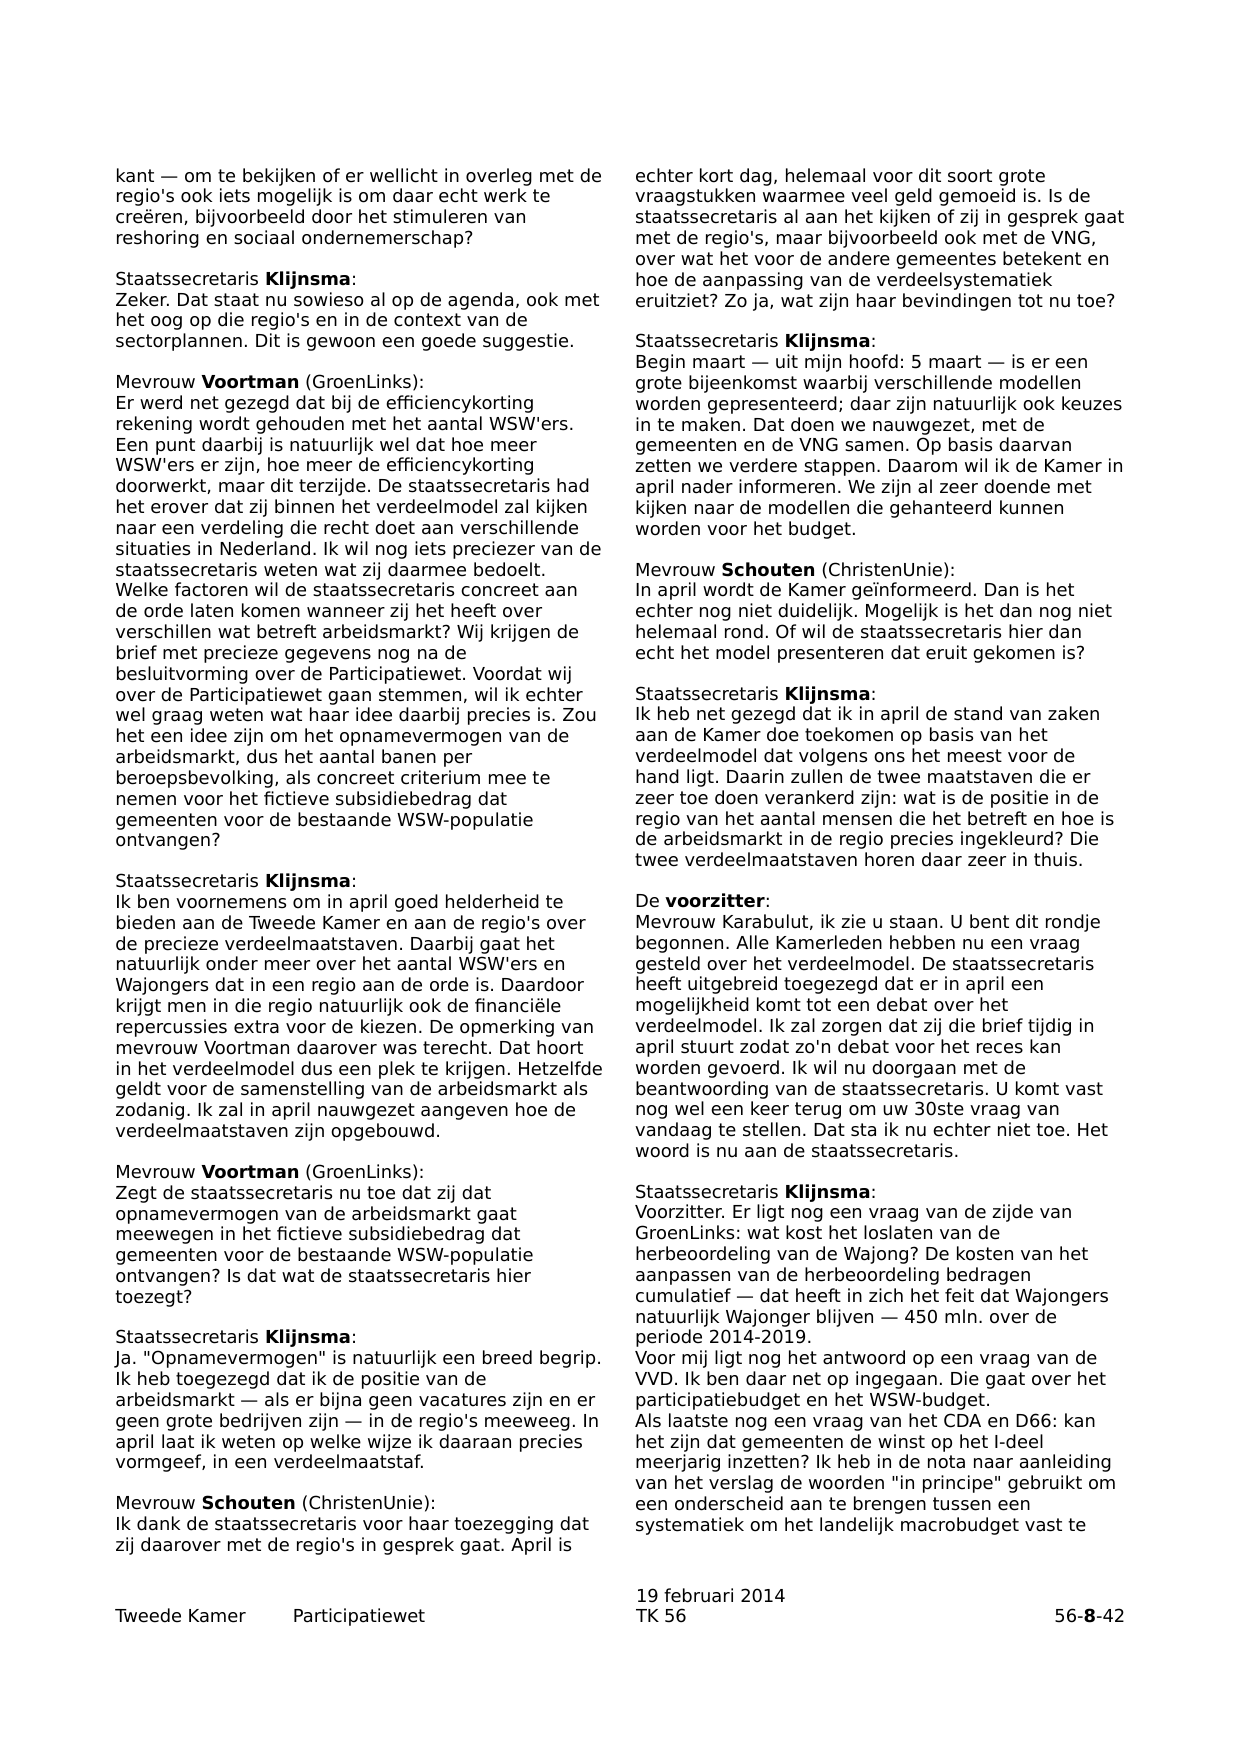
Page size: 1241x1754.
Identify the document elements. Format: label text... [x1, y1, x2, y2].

text Mevrouw Karabulut, ik zie u staan. U bent dit rondje begonnen. Alle Kamerleden hebben nu een vraag gesteld over het verdeelmodel. De staatssecretaris heeft uitgebreid toegezegd dat er in april een mogelijkheid komt tot een debat over het verdeelmodel. Ik zal zorgen dat zij die brief tijdig in april stuurt zodat zo'n debat voor het reces kan worden gevoerd. Ik wil nu doorgaan met de beantwoording van de staatssecretaris. U komt vast nog wel een keer terug om uw 30ste vraag van vandaag te stellen. Dat sta ik nu echter niet toe. Het woord is nu aan de staatssecretaris. [635, 912, 1125, 1162]
text Staatssecretaris Klijnsma: [115, 871, 605, 892]
text Zegt de staatssecretaris nu toe dat zij dat opnamevermogen van de arbeidsmarkt gaat meewegen in het fictieve subsidiebedrag dat gemeenten voor de bestaande WSW-populatie ontvangen? Is dat wat de staatssecretaris hier toezegt? [115, 1182, 605, 1307]
text Begin maart — uit mijn hoofd: 5 maart — is er een grote bijeenkomst waarbij verschillende modellen worden gepresenteerd; daar zijn natuurlijk ook keuzes in te maken. Dat doen we nauwgezet, met de gemeenten en de VNG samen. Op basis daarvan zetten we verdere stappen. Daarom wil ik de Kamer in april nader informeren. We zijn al zeer doende met kijken naar de modellen die gehanteerd kunnen worden voor het budget. [635, 352, 1125, 539]
text Staatssecretaris Klijnsma: [635, 331, 1125, 352]
text De voorzitter: [635, 891, 1125, 912]
text Staatssecretaris Klijnsma: [115, 269, 605, 289]
text Mevrouw Schouten (ChristenUnie): [635, 559, 1125, 580]
text Mevrouw Voortman (GroenLinks): [115, 1162, 605, 1182]
text Mevrouw Schouten (ChristenUnie): [115, 1493, 605, 1514]
text kant — om te bekijken of er wellicht in overleg met de regio's ook iets mogelijk is om daar echt werk te creëren, bijvoorbeeld door het stimuleren van reshoring en sociaal ondernemerschap? [115, 165, 605, 249]
text Er werd net gezegd dat bij de efficiencykorting rekening wordt gehouden met het aantal WSW'ers. Een punt daarbij is natuurlijk wel dat hoe meer WSW'ers er zijn, hoe meer de efficiencykorting doorwerkt, maar dit terzijde. De staatssecretaris had het erover dat zij binnen het verdeelmodel zal kijken naar een verdeling die recht doet aan verschillende situaties in Nederland. Ik wil nog iets preciezer van de staatssecretaris weten wat zij daarmee bedoelt. Welke factoren wil de staatssecretaris concreet aan de orde laten komen wanneer zij het heeft over verschillen wat betreft arbeidsmarkt? Wij krijgen de brief met precieze gegevens nog na de besluitvorming over de Participatiewet. Voordat wij over de Participatiewet gaan stemmen, wil ik echter wel graag weten wat haar idee daarbij precies is. Zou het een idee zijn om het opnamevermogen van de arbeidsmarkt, dus het aantal banen per beroepsbevolking, als concreet criterium mee te nemen voor het fictieve subsidiebedrag dat gemeenten voor de bestaande WSW-populatie ontvangen? [115, 393, 605, 851]
text Ik heb net gezegd dat ik in april de stand van zaken aan de Kamer doe toekomen op basis van het verdeelmodel dat volgens ons het meest voor de hand ligt. Daarin zullen de twee maatstaven die er zeer toe doen verankerd zijn: wat is de positie in de regio van het aantal mensen die het betreft en hoe is de arbeidsmarkt in de regio precies ingekleurd? Die twee verdeelmaatstaven horen daar zeer in thuis. [635, 704, 1125, 871]
text Ik ben voornemens om in april goed helderheid te bieden aan de Tweede Kamer en aan de regio's over de precieze verdeelmaatstaven. Daarbij gaat het natuurlijk onder meer over het aantal WSW'ers en Wajongers dat in een regio aan de orde is. Daardoor krijgt men in die regio natuurlijk ook de financiële repercussies extra voor de kiezen. De opmerking van mevrouw Voortman daarover was terecht. Dat hoort in het verdeelmodel dus een plek te krijgen. Hetzelfde geldt voor de samenstelling van de arbeidsmarkt als zodanig. Ik zal in april nauwgezet aangeven hoe de verdeelmaatstaven zijn opgebouwd. [115, 892, 605, 1142]
text Staatssecretaris Klijnsma: [115, 1327, 605, 1348]
text Staatssecretaris Klijnsma: [635, 683, 1125, 704]
text Voorzitter. Er ligt nog een vraag van de zijde van GroenLinks: wat kost het loslaten van de herbeoordeling van de Wajong? De kosten van het aanpassen van de herbeoordeling bedragen cumulatief — dat heeft in zich het feit dat Wajongers natuurlijk Wajonger blijven — 450 mln. over de periode 2014-2019. [635, 1202, 1125, 1348]
text Staatssecretaris Klijnsma: [635, 1182, 1125, 1202]
text Mevrouw Voortman (GroenLinks): [115, 372, 605, 393]
text Ik dank de staatssecretaris voor haar toezegging dat zij daarover met de regio's in gesprek gaat. April is [115, 1514, 605, 1556]
text In april wordt de Kamer geïnformeerd. Dan is het echter nog niet duidelijk. Mogelijk is het dan nog niet helemaal rond. Of wil de staatssecretaris hier dan echt het model presenteren dat eruit gekomen is? [635, 580, 1125, 663]
text echter kort dag, helemaal voor dit soort grote vraagstukken waarmee veel geld gemoeid is. Is de staatssecretaris al aan het kijken of zij in gesprek gaat met de regio's, maar bijvoorbeeld ook met de VNG, over wat het voor de andere gemeentes betekent en hoe de aanpassing van de verdeelsystematiek eruitziet? Zo ja, wat zijn haar bevindingen tot nu toe? [635, 165, 1125, 311]
text Ja. "Opnamevermogen" is natuurlijk een breed begrip. Ik heb toegezegd dat ik de positie van de arbeidsmarkt — als er bijna geen vacatures zijn en er geen grote bedrijven zijn — in de regio's meeweeg. In april laat ik weten op welke wijze ik daaraan precies vormgeef, in een verdeelmaatstaf. [115, 1348, 605, 1473]
text Als laatste nog een vraag van het CDA en D66: kan het zijn dat gemeenten de winst op het I-deel meerjarig inzetten? Ik heb in de nota naar aanleiding van het verslag de woorden "in principe" gebruikt om een onderscheid aan te brengen tussen een systematiek om het landelijk macrobudget vast te [635, 1411, 1125, 1536]
text Voor mij ligt nog het antwoord op een vraag van de VVD. Ik ben daar net op ingegaan. Die gaat over het participatiebudget en het WSW-budget. [635, 1348, 1125, 1411]
text Zeker. Dat staat nu sowieso al op de agenda, ook met het oog op die regio's en in de context van de sectorplannen. Dit is gewoon een goede suggestie. [115, 289, 605, 352]
